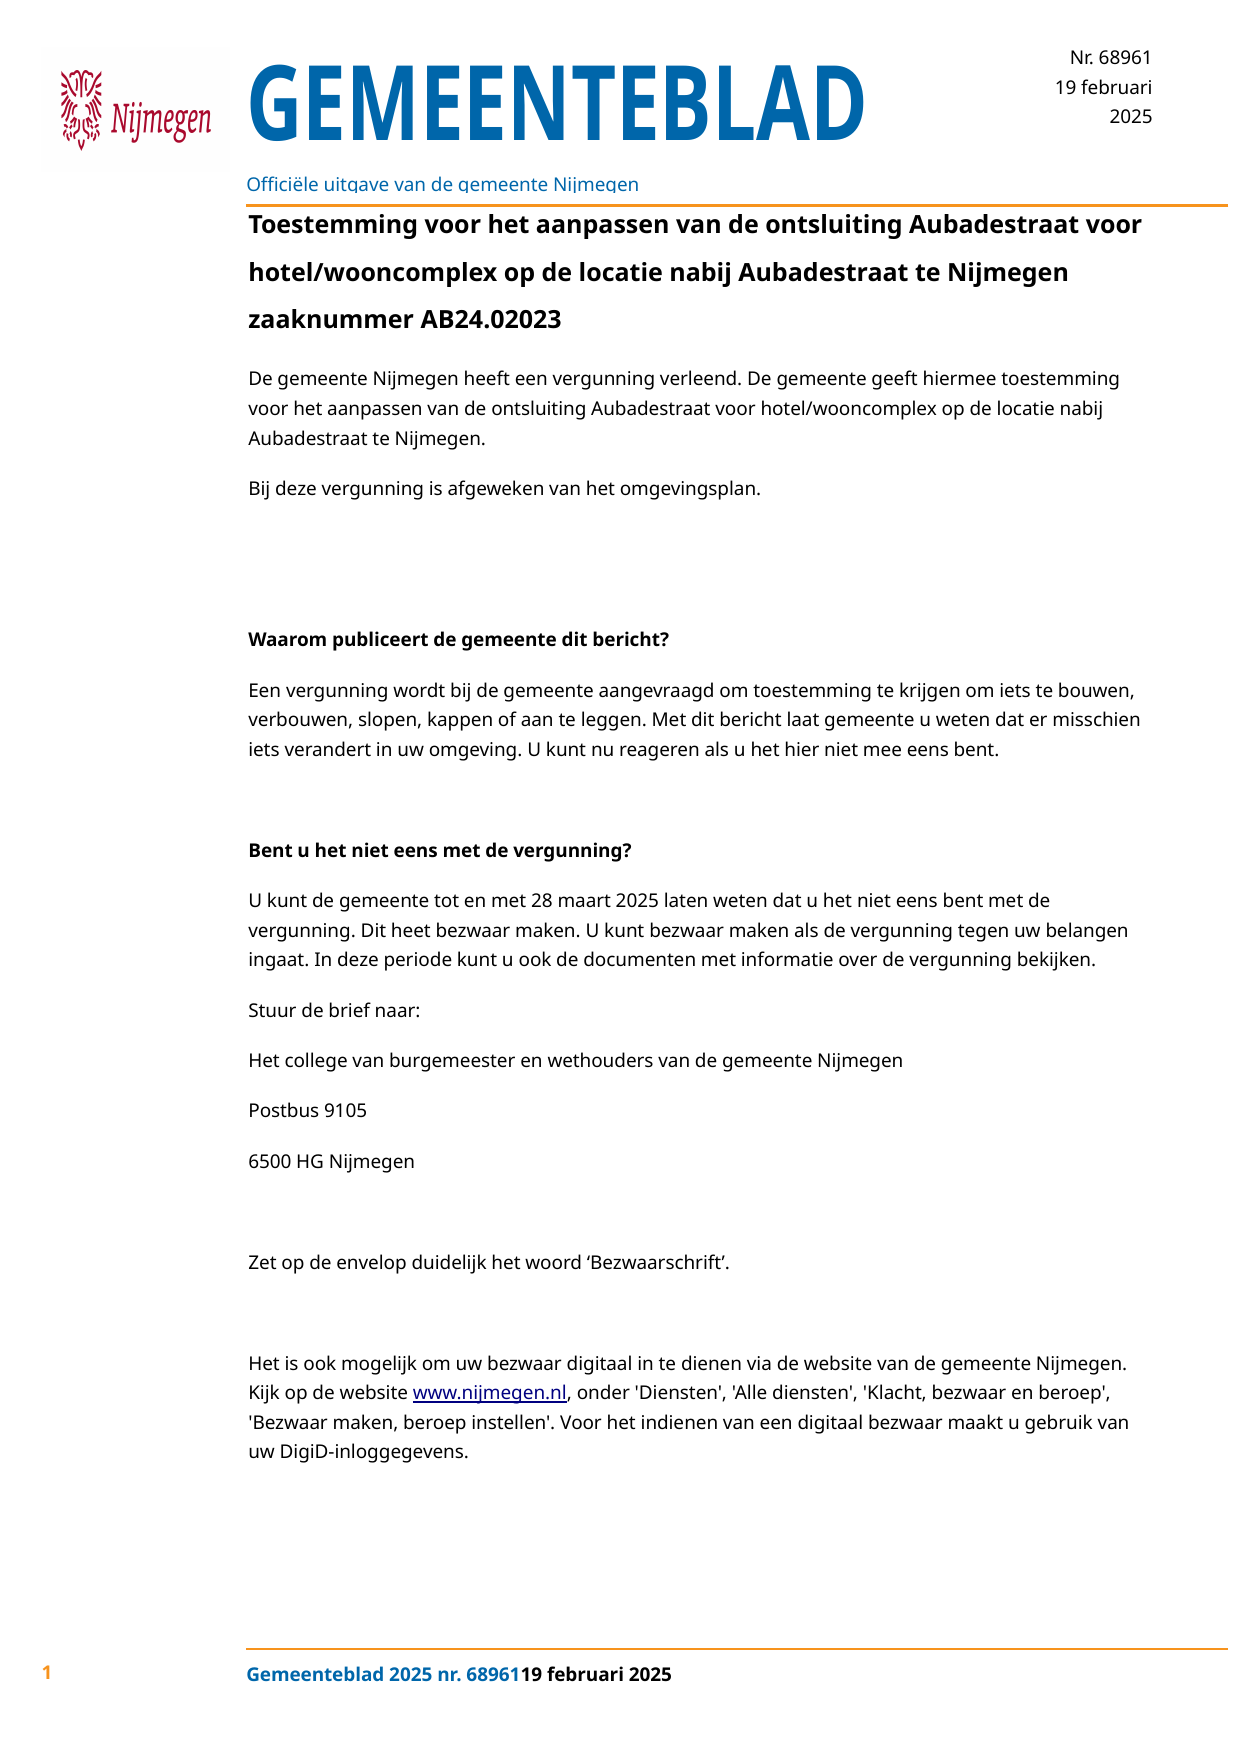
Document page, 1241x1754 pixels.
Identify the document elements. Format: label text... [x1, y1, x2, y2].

picture [41, 47, 231, 172]
text Toestemming voor het aanpassen van de ontsluiting Aubadestraat voor hotel/wooncomplex op de locatie nabij Aubadestraat te Nijmegen zaaknummer AB24.02023 [248, 207, 1152, 336]
text 6500 HG Nijmegen [248, 1148, 1152, 1174]
text Postbus 9105 [248, 1098, 1152, 1123]
text De gemeente Nijmegen heeft een vergunning verleend. De gemeente geeft hiermee toestemming voor het aanpassen van de ontsluiting Aubadestraat voor hotel/wooncomplex op de locatie nabij Aubadestraat te Nijmegen. [248, 366, 1152, 450]
text Stuur de brief naar: [248, 997, 1152, 1022]
text Zet op de envelop duidelijk het woord ‘Bezwaarschrift’. [248, 1249, 1152, 1274]
text Bij deze vergunning is afgeweken van het omgevingsplan. [248, 475, 1152, 501]
text Waarom publiceert de gemeente dit bericht? [248, 626, 1152, 652]
text U kunt de gemeente tot en met 28 maart 2025 laten weten dat u het niet eens bent met de vergunning. Dit heet bezwaar maken. U kunt bezwaar maken als de vergunning tegen uw belangen ingaat. In deze periode kunt u ook de documenten met informatie over de vergunning bekijken. [248, 887, 1152, 972]
text Het college van burgemeester en wethouders van de gemeente Nijmegen [248, 1047, 1152, 1073]
text Een vergunning wordt bij de gemeente aangevraagd om toestemming te krijgen om iets te bouwen, verbouwen, slopen, kappen of aan te leggen. Met dit bericht laat gemeente u weten dat er misschien iets verandert in uw omgeving. U kunt nu reageren als u het hier niet mee eens bent. [248, 677, 1152, 762]
text Het is ook mogelijk om uw bezwaar digitaal in te dienen via de website van de gemeente Nijmegen. Kijk op de website www.nijmegen.nl, onder 'Diensten', 'Alle diensten', 'Klacht, bezwaar en beroep', 'Bezwaar maken, beroep instellen'. Voor het indienen van een digitaal bezwaar maakt u gebruik van uw DigiD-inloggegevens. [248, 1350, 1152, 1464]
text Bent u het niet eens met de vergunning? [248, 837, 1152, 862]
